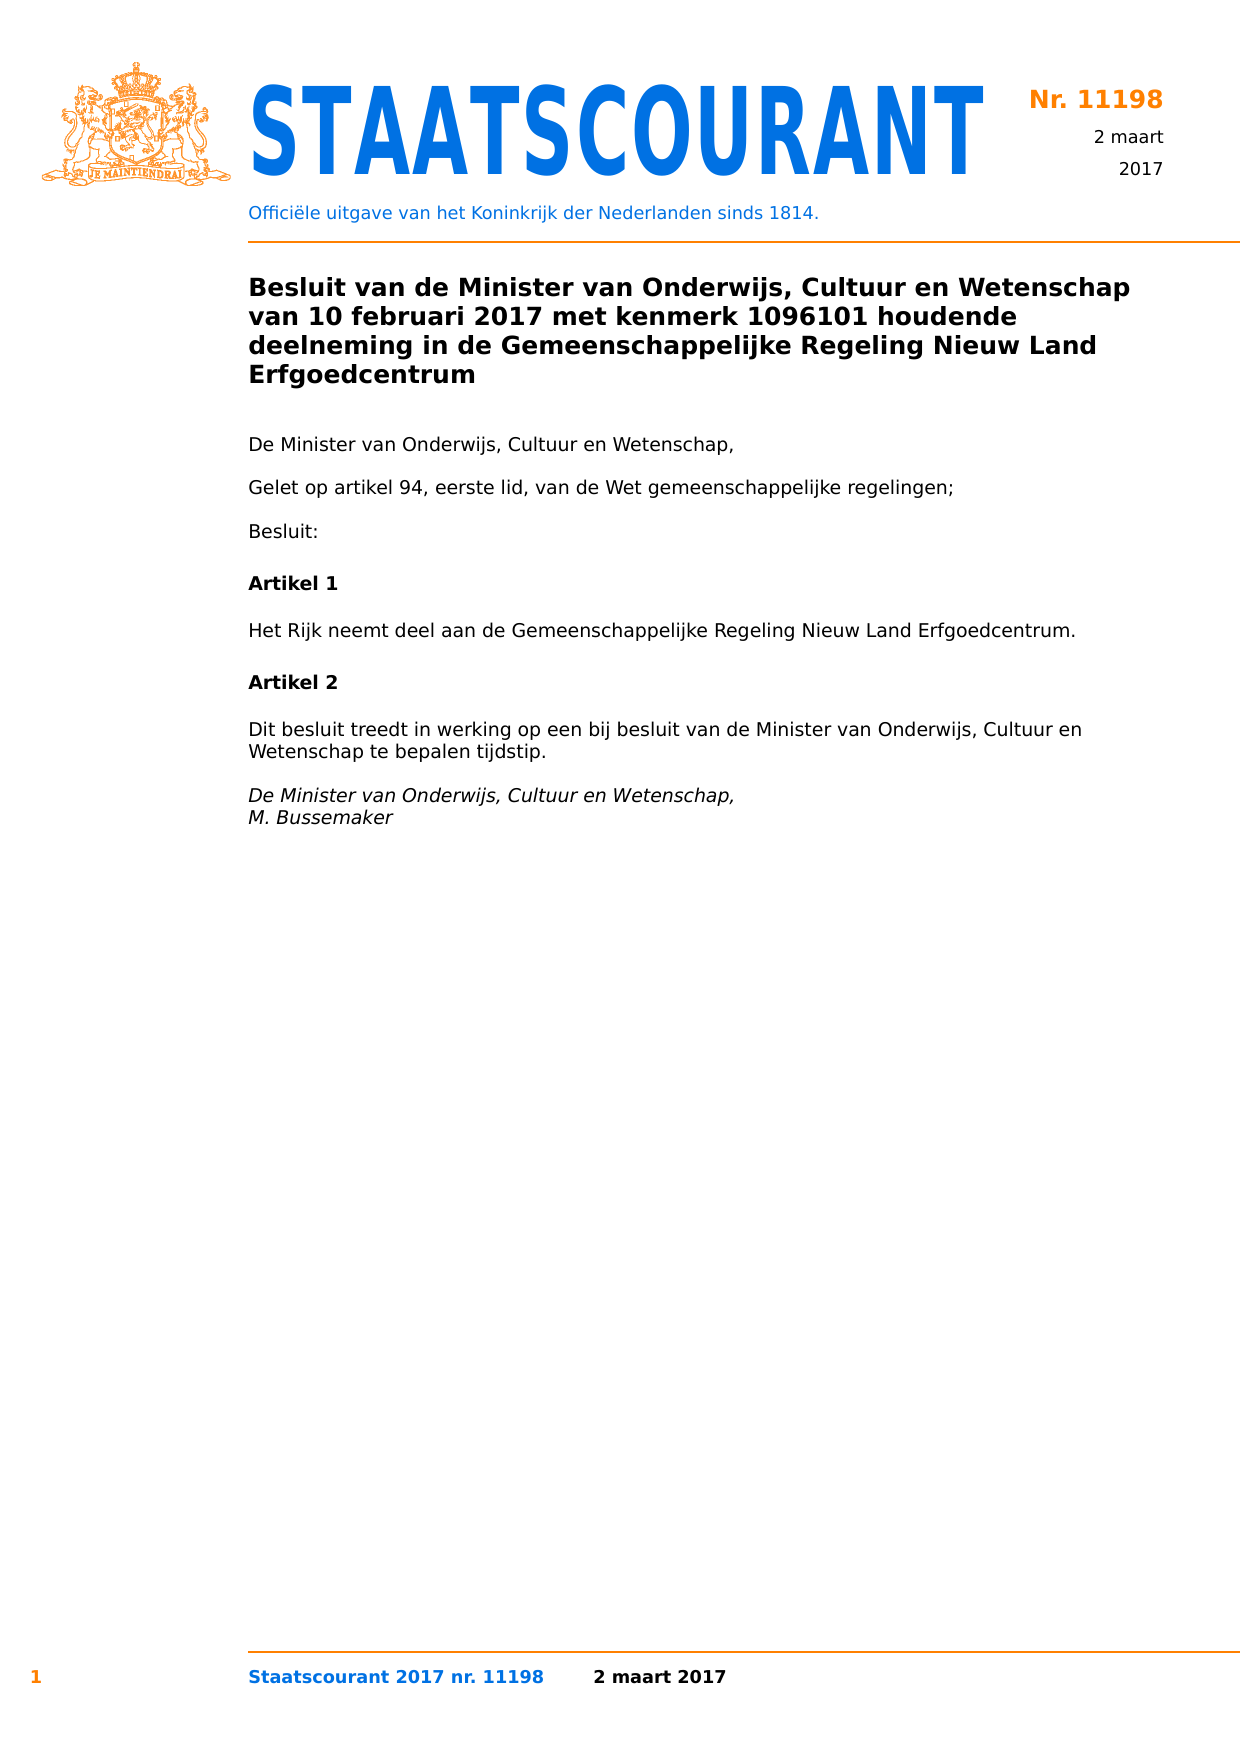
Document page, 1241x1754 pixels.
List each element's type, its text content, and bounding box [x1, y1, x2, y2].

picture [41, 62, 231, 186]
text Dit besluit treedt in werking op een bij besluit van de Minister van Onderwijs, Cultuur en Wetenschap te bepalen tijdstip. [248, 719, 1163, 763]
text Besluit: [248, 521, 1163, 543]
text Gelet op artikel 94, eerste lid, van de Wet gemeenschappelijke regelingen; [248, 477, 1163, 499]
subtitle Artikel 2 [248, 672, 1163, 694]
table_cell Officiële uitgave van het Koninkrijk der Nederlanden sinds 1814. [248, 203, 1240, 241]
table_header STAATSCOURANT [248, 62, 998, 203]
table_cell 2017 [998, 153, 1240, 203]
table_cell 2 maart [998, 121, 1240, 153]
table_header [25, 62, 248, 241]
text De Minister van Onderwijs, Cultuur en Wetenschap, M. Bussemaker [248, 785, 1163, 829]
subtitle Besluit van de Minister van Onderwijs, Cultuur en Wetenschap van 10 februari 2017 met kenmerk 1096101 houdende deelneming in de Gemeenschappelijke Regeling Nieuw Land Erfgoedcentrum [248, 273, 1163, 390]
text Het Rijk neemt deel aan de Gemeenschappelijke Regeling Nieuw Land Erfgoedcentrum. [248, 620, 1163, 642]
text De Minister van Onderwijs, Cultuur en Wetenschap, [248, 433, 1163, 455]
table_header Nr. 11198 [998, 62, 1240, 121]
subtitle Artikel 1 [248, 573, 1163, 595]
